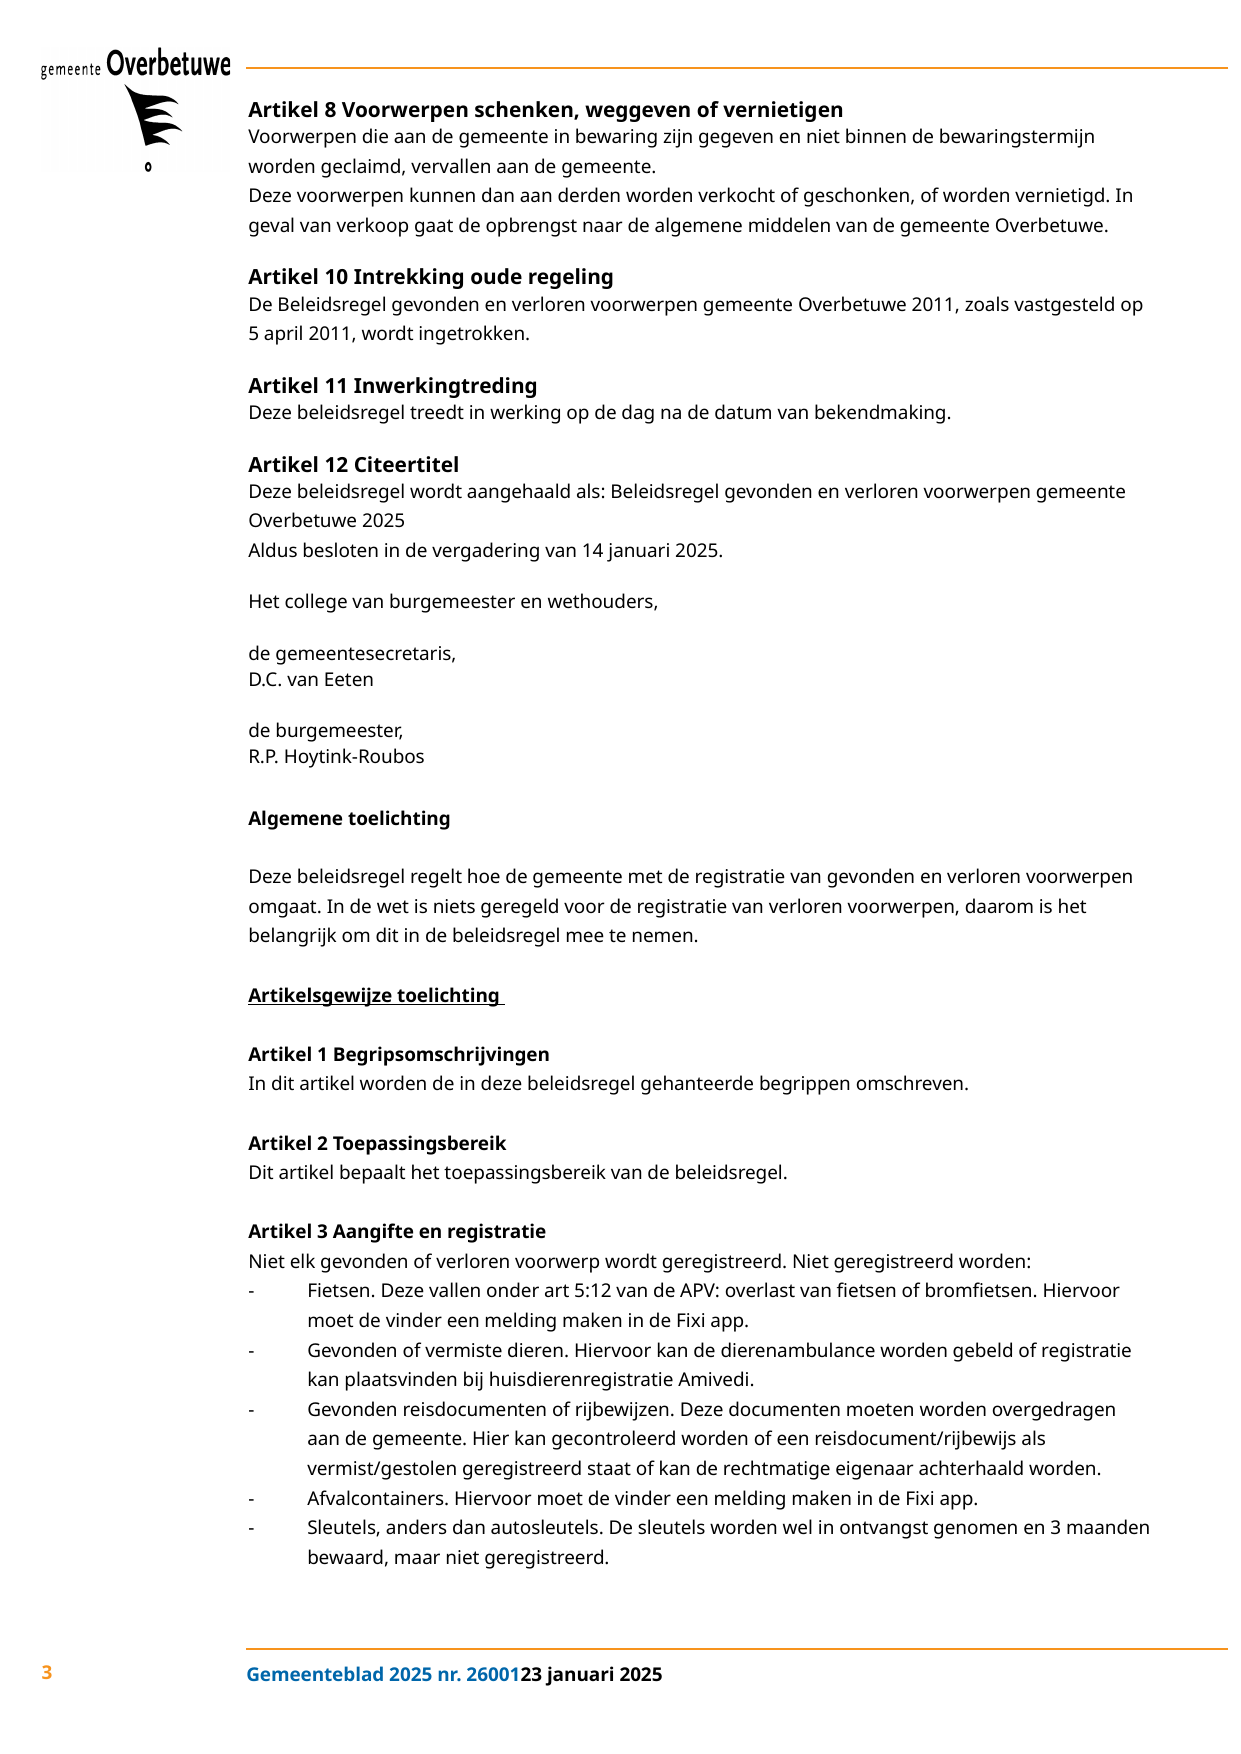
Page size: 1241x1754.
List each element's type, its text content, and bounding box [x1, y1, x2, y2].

text Deze beleidsregel wordt aangehaald als: Beleidsregel gevonden en verloren voorwerpen gemeente Overbetuwe 2025 [248, 478, 1152, 533]
text D.C. van Eeten [248, 666, 1152, 692]
text Deze voorwerpen kunnen dan aan derden worden verkocht of geschonken, of worden vernietigd. In geval van verkoop gaat de opbrengst naar de algemene middelen van de gemeente Overbetuwe. [248, 182, 1152, 238]
text de gemeentesecretaris, [248, 640, 1152, 666]
list Afvalcontainers. Hiervoor moet de vinder een melding maken in de Fixi app. [248, 1485, 1152, 1510]
text Voorwerpen die aan de gemeente in bewaring zijn gegeven en niet binnen de bewaringstermijn worden geclaimd, vervallen aan de gemeente. [248, 123, 1152, 178]
text Artikel 2 Toepassingsbereik [248, 1130, 1152, 1155]
text Dit artikel bepaalt het toepassingsbereik van de beleidsregel. [248, 1159, 1152, 1185]
list Sleutels, anders dan autosleutels. De sleutels worden wel in ontvangst genomen en 3 maanden bewaard, maar niet geregistreerd. [248, 1514, 1152, 1569]
text Artikel 8 Voorwerpen schenken, weggeven of vernietigen [248, 95, 1152, 123]
text Niet elk gevonden of verloren voorwerp wordt geregistreerd. Niet geregistreerd worden: [248, 1248, 1152, 1274]
text Artikel 12 Citeertitel [248, 450, 1152, 478]
text De Beleidsregel gevonden en verloren voorwerpen gemeente Overbetuwe 2011, zoals vastgesteld op 5 april 2011, wordt ingetrokken. [248, 291, 1152, 346]
text Deze beleidsregel treedt in werking op de dag na de datum van bekendmaking. [248, 399, 1152, 425]
list Fietsen. Deze vallen onder art 5:12 van de APV: overlast van fietsen of bromfietsen. Hiervoor moet de vinder een melding maken in de Fixi app. [248, 1278, 1152, 1333]
list Gevonden reisdocumenten of rijbewijzen. Deze documenten moeten worden overgedragen aan de gemeente. Hier kan gecontroleerd worden of een reisdocument/rijbewijs als vermist/gestolen geregistreerd staat of kan de rechtmatige eigenaar achterhaald worden. [248, 1396, 1152, 1481]
text Het college van burgemeester en wethouders, [248, 589, 1152, 614]
text Artikel 1 Begripsomschrijvingen [248, 1041, 1152, 1067]
text Artikel 3 Aangifte en registratie [248, 1218, 1152, 1244]
picture [41, 47, 231, 172]
text Aldus besloten in de vergadering van 14 januari 2025. [248, 537, 1152, 563]
text de burgemeester, [248, 717, 1152, 743]
text Algemene toelichting [248, 794, 1152, 834]
text Artikelsgewijze toelichting [248, 982, 1152, 1007]
text Artikel 10 Intrekking oude regeling [248, 262, 1152, 291]
list Gevonden of vermiste dieren. Hiervoor kan de dierenambulance worden gebeld of registratie kan plaatsvinden bij huisdierenregistratie Amivedi. [248, 1337, 1152, 1392]
text R.P. Hoytink-Roubos [248, 743, 1152, 769]
text Deze beleidsregel regelt hoe de gemeente met de registratie van gevonden en verloren voorwerpen omgaat. In de wet is niets geregeld voor de registratie van verloren voorwerpen, daarom is het belangrijk om dit in de beleidsregel mee te nemen. [248, 863, 1152, 948]
text In dit artikel worden de in deze beleidsregel gehanteerde begrippen omschreven. [248, 1071, 1152, 1096]
text Artikel 11 Inwerkingtreding [248, 371, 1152, 399]
